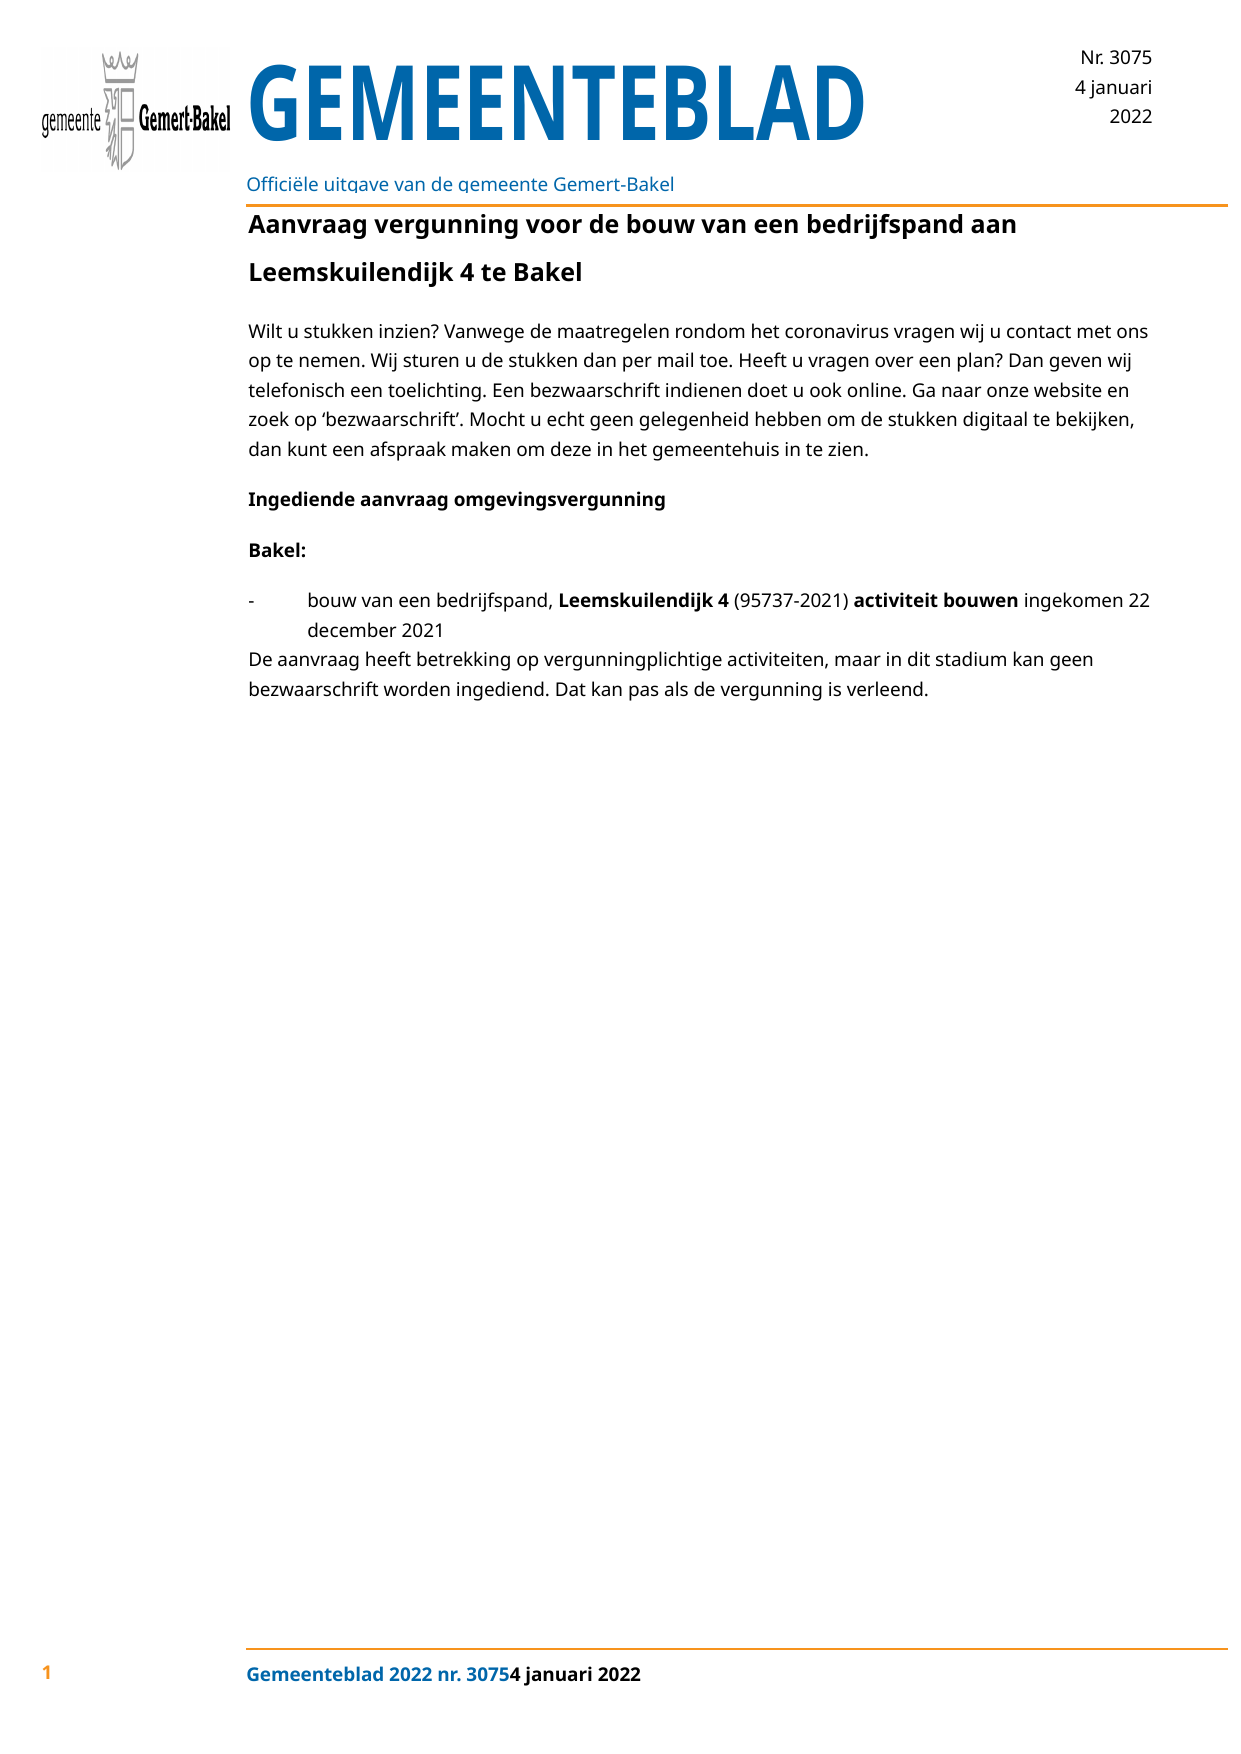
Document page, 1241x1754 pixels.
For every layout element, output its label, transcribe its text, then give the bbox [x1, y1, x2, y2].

text De aanvraag heeft betrekking op vergunningplichtige activiteiten, maar in dit stadium kan geen bezwaarschrift worden ingediend. Dat kan pas als de vergunning is verleend. [248, 647, 1152, 702]
picture [41, 47, 231, 172]
text Wilt u stukken inzien? Vanwege de maatregelen rondom het coronavirus vragen wij u contact met ons op te nemen. Wij sturen u de stukken dan per mail toe. Heeft u vragen over een plan? Dan geven wij telefonisch een toelichting. Een bezwaarschrift indienen doet u ook online. Ga naar onze website en zoek op ‘bezwaarschrift’. Mocht u echt geen gelegenheid hebben om de stukken digitaal te bekijken, dan kunt een afspraak maken om deze in het gemeentehuis in te zien. [248, 318, 1152, 462]
text Bakel: [248, 537, 1152, 563]
list bouw van een bedrijfspand, Leemskuilendijk 4 (95737-2021) activiteit bouwen ingekomen 22 december 2021 [248, 587, 1152, 643]
text Ingediende aanvraag omgevingsvergunning [248, 487, 1152, 512]
text Aanvraag vergunning voor de bouw van een bedrijfspand aan Leemskuilendijk 4 te Bakel [248, 207, 1152, 288]
